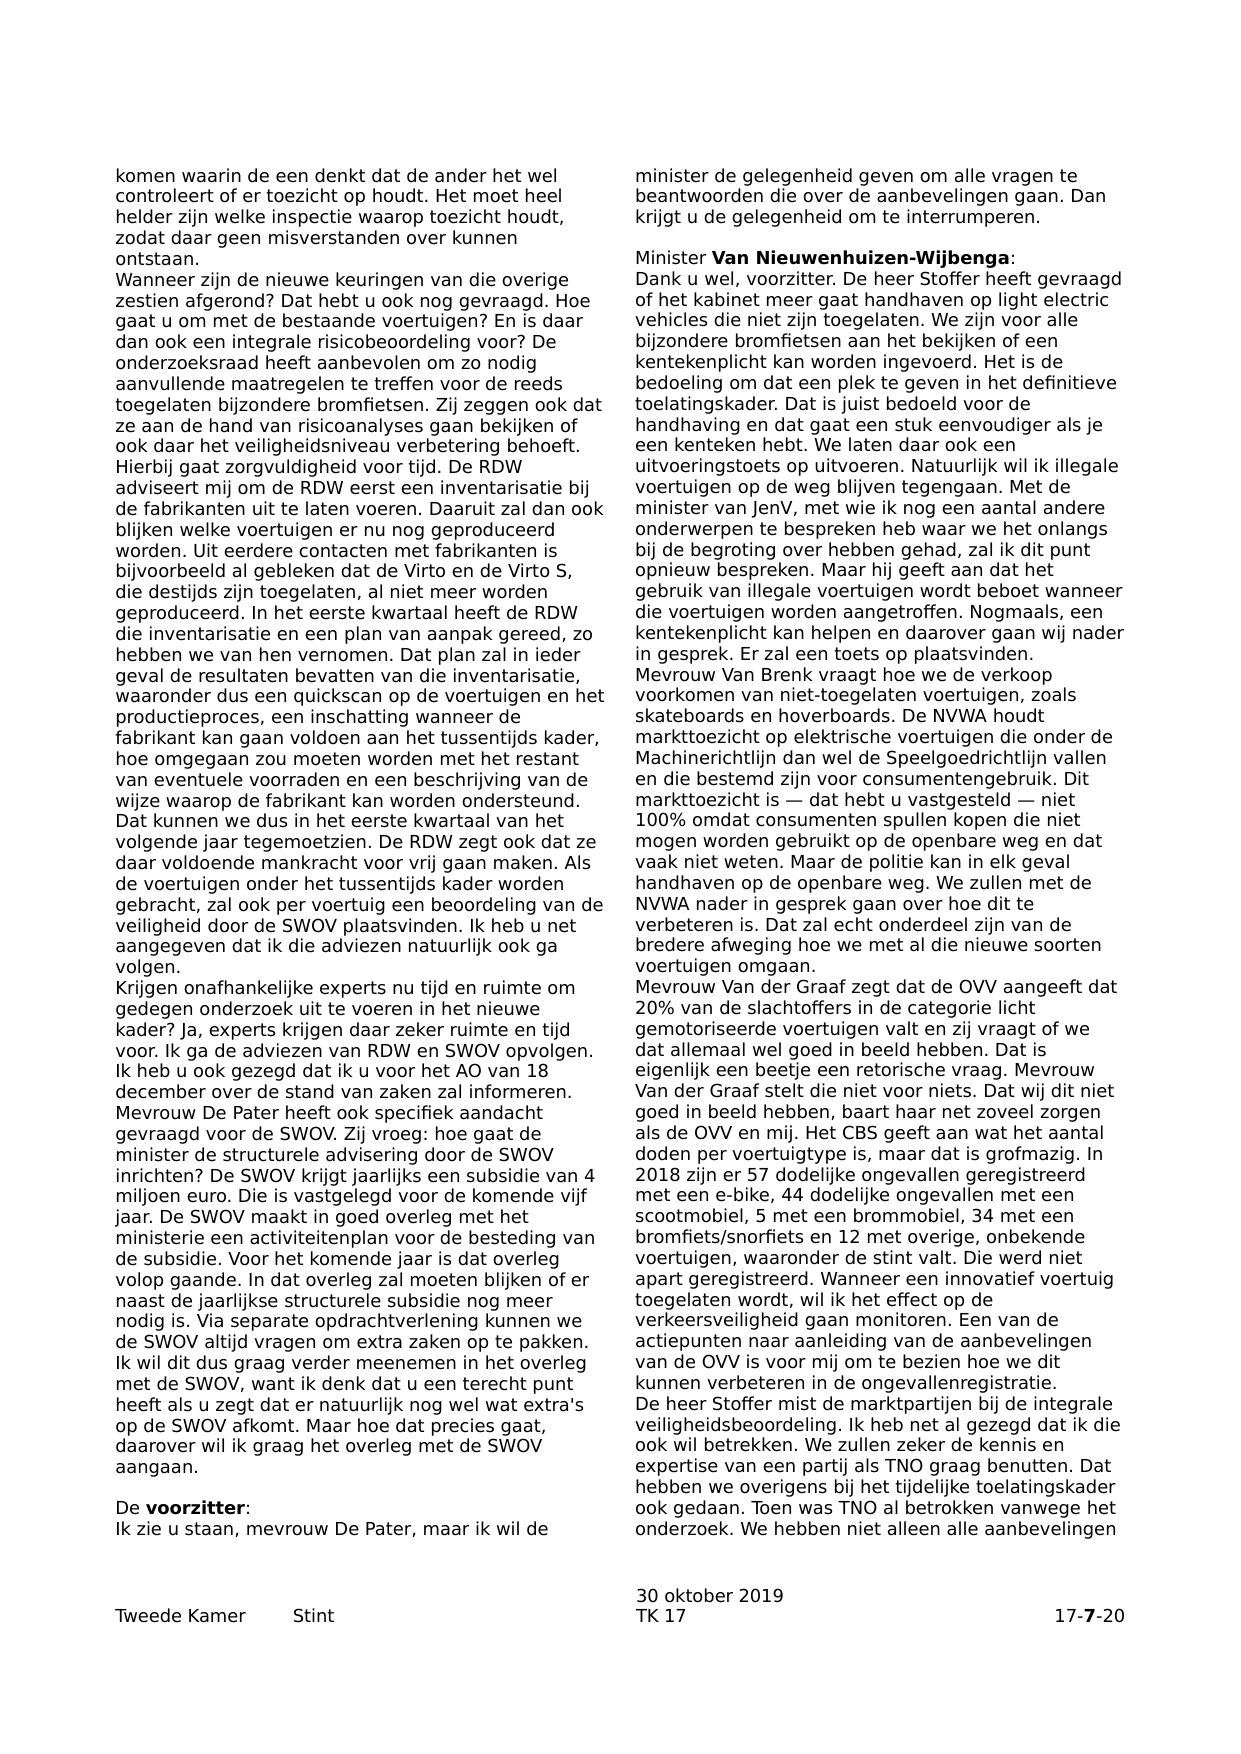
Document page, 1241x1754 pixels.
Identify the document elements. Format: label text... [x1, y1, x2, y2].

text komen waarin de een denkt dat de ander het wel controleert of er toezicht op houdt. Het moet heel helder zijn welke inspectie waarop toezicht houdt, zodat daar geen misverstanden over kunnen ontstaan. [115, 165, 605, 269]
text Mevrouw Van Brenk vraagt hoe we de verkoop voorkomen van niet-toegelaten voertuigen, zoals skateboards en hoverboards. De NVWA houdt markttoezicht op elektrische voertuigen die onder de Machinerichtlijn dan wel de Speelgoedrichtlijn vallen en die bestemd zijn voor consumentengebruik. Dit markttoezicht is — dat hebt u vastgesteld — niet 100% omdat consumenten spullen kopen die niet mogen worden gebruikt op de openbare weg en dat vaak niet weten. Maar de politie kan in elk geval handhaven op de openbare weg. We zullen met de NVWA nader in gesprek gaan over hoe dit te verbeteren is. Dat zal echt onderdeel zijn van de bredere afweging hoe we met al die nieuwe soorten voertuigen omgaan. [635, 664, 1125, 977]
text minister de gelegenheid geven om alle vragen te beantwoorden die over de aanbevelingen gaan. Dan krijgt u de gelegenheid om te interrumperen. [635, 165, 1125, 228]
text De heer Stoffer mist de marktpartijen bij de integrale veiligheidsbeoordeling. Ik heb net al gezegd dat ik die ook wil betrekken. We zullen zeker de kennis en expertise van een partij als TNO graag benutten. Dat hebben we overigens bij het tijdelijke toelatingskader ook gedaan. Toen was TNO al betrokken vanwege het onderzoek. We hebben niet alleen alle aanbevelingen [635, 1393, 1125, 1539]
text Ik zie u staan, mevrouw De Pater, maar ik wil de [115, 1518, 605, 1539]
text Minister Van Nieuwenhuizen-Wijbenga: [635, 248, 1125, 268]
text Dank u wel, voorzitter. De heer Stoffer heeft gevraagd of het kabinet meer gaat handhaven op light electric vehicles die niet zijn toegelaten. We zijn voor alle bijzondere bromfietsen aan het bekijken of een kentekenplicht kan worden ingevoerd. Het is de bedoeling om dat een plek te geven in het definitieve toelatingskader. Dat is juist bedoeld voor de handhaving en dat gaat een stuk eenvoudiger als je een kenteken hebt. We laten daar ook een uitvoeringstoets op uitvoeren. Natuurlijk wil ik illegale voertuigen op de weg blijven tegengaan. Met de minister van JenV, met wie ik nog een aantal andere onderwerpen te bespreken heb waar we het onlangs bij de begroting over hebben gehad, zal ik dit punt opnieuw bespreken. Maar hij geeft aan dat het gebruik van illegale voertuigen wordt beboet wanneer die voertuigen worden aangetroffen. Nogmaals, een kentekenplicht kan helpen en daarover gaan wij nader in gesprek. Er zal een toets op plaatsvinden. [635, 268, 1125, 664]
text De voorzitter: [115, 1498, 605, 1518]
text Mevrouw De Pater heeft ook specifiek aandacht gevraagd voor de SWOV. Zij vroeg: hoe gaat de minister de structurele advisering door de SWOV inrichten? De SWOV krijgt jaarlijks een subsidie van 4 miljoen euro. Die is vastgelegd voor de komende vijf jaar. De SWOV maakt in goed overleg met het ministerie een activiteitenplan voor de besteding van de subsidie. Voor het komende jaar is dat overleg volop gaande. In dat overleg zal moeten blijken of er naast de jaarlijkse structurele subsidie nog meer nodig is. Via separate opdrachtverlening kunnen we de SWOV altijd vragen om extra zaken op te pakken. Ik wil dit dus graag verder meenemen in het overleg met de SWOV, want ik denk dat u een terecht punt heeft als u zegt dat er natuurlijk nog wel wat extra's op de SWOV afkomt. Maar hoe dat precies gaat, daarover wil ik graag het overleg met de SWOV aangaan. [115, 1103, 605, 1478]
text Mevrouw Van der Graaf zegt dat de OVV aangeeft dat 20% van de slachtoffers in de categorie licht gemotoriseerde voertuigen valt en zij vraagt of we dat allemaal wel goed in beeld hebben. Dat is eigenlijk een beetje een retorische vraag. Mevrouw Van der Graaf stelt die niet voor niets. Dat wij dit niet goed in beeld hebben, baart haar net zoveel zorgen als de OVV en mij. Het CBS geeft aan wat het aantal doden per voertuigtype is, maar dat is grofmazig. In 2018 zijn er 57 dodelijke ongevallen geregistreerd met een e-bike, 44 dodelijke ongevallen met een scootmobiel, 5 met een brommobiel, 34 met een bromfiets/snorfiets en 12 met overige, onbekende voertuigen, waaronder de stint valt. Die werd niet apart geregistreerd. Wanneer een innovatief voertuig toegelaten wordt, wil ik het effect op de verkeersveiligheid gaan monitoren. Een van de actiepunten naar aanleiding van de aanbevelingen van de OVV is voor mij om te bezien hoe we dit kunnen verbeteren in de ongevallenregistratie. [635, 977, 1125, 1393]
text Wanneer zijn de nieuwe keuringen van die overige zestien afgerond? Dat hebt u ook nog gevraagd. Hoe gaat u om met de bestaande voertuigen? En is daar dan ook een integrale risicobeoordeling voor? De onderzoeksraad heeft aanbevolen om zo nodig aanvullende maatregelen te treffen voor de reeds toegelaten bijzondere bromfietsen. Zij zeggen ook dat ze aan de hand van risicoanalyses gaan bekijken of ook daar het veiligheidsniveau verbetering behoeft. Hierbij gaat zorgvuldigheid voor tijd. De RDW adviseert mij om de RDW eerst een inventarisatie bij de fabrikanten uit te laten voeren. Daaruit zal dan ook blijken welke voertuigen er nu nog geproduceerd worden. Uit eerdere contacten met fabrikanten is bijvoorbeeld al gebleken dat de Virto en de Virto S, die destijds zijn toegelaten, al niet meer worden geproduceerd. In het eerste kwartaal heeft de RDW die inventarisatie en een plan van aanpak gereed, zo hebben we van hen vernomen. Dat plan zal in ieder geval de resultaten bevatten van die inventarisatie, waaronder dus een quickscan op de voertuigen en het productieproces, een inschatting wanneer de fabrikant kan gaan voldoen aan het tussentijds kader, hoe omgegaan zou moeten worden met het restant van eventuele voorraden en een beschrijving van de wijze waarop de fabrikant kan worden ondersteund. Dat kunnen we dus in het eerste kwartaal van het volgende jaar tegemoetzien. De RDW zegt ook dat ze daar voldoende mankracht voor vrij gaan maken. Als de voertuigen onder het tussentijds kader worden gebracht, zal ook per voertuig een beoordeling van de veiligheid door de SWOV plaatsvinden. Ik heb u net aangegeven dat ik die adviezen natuurlijk ook ga volgen. [115, 269, 605, 978]
text Krijgen onafhankelijke experts nu tijd en ruimte om gedegen onderzoek uit te voeren in het nieuwe kader? Ja, experts krijgen daar zeker ruimte en tijd voor. Ik ga de adviezen van RDW en SWOV opvolgen. Ik heb u ook gezegd dat ik u voor het AO van 18 december over de stand van zaken zal informeren. [115, 978, 605, 1103]
